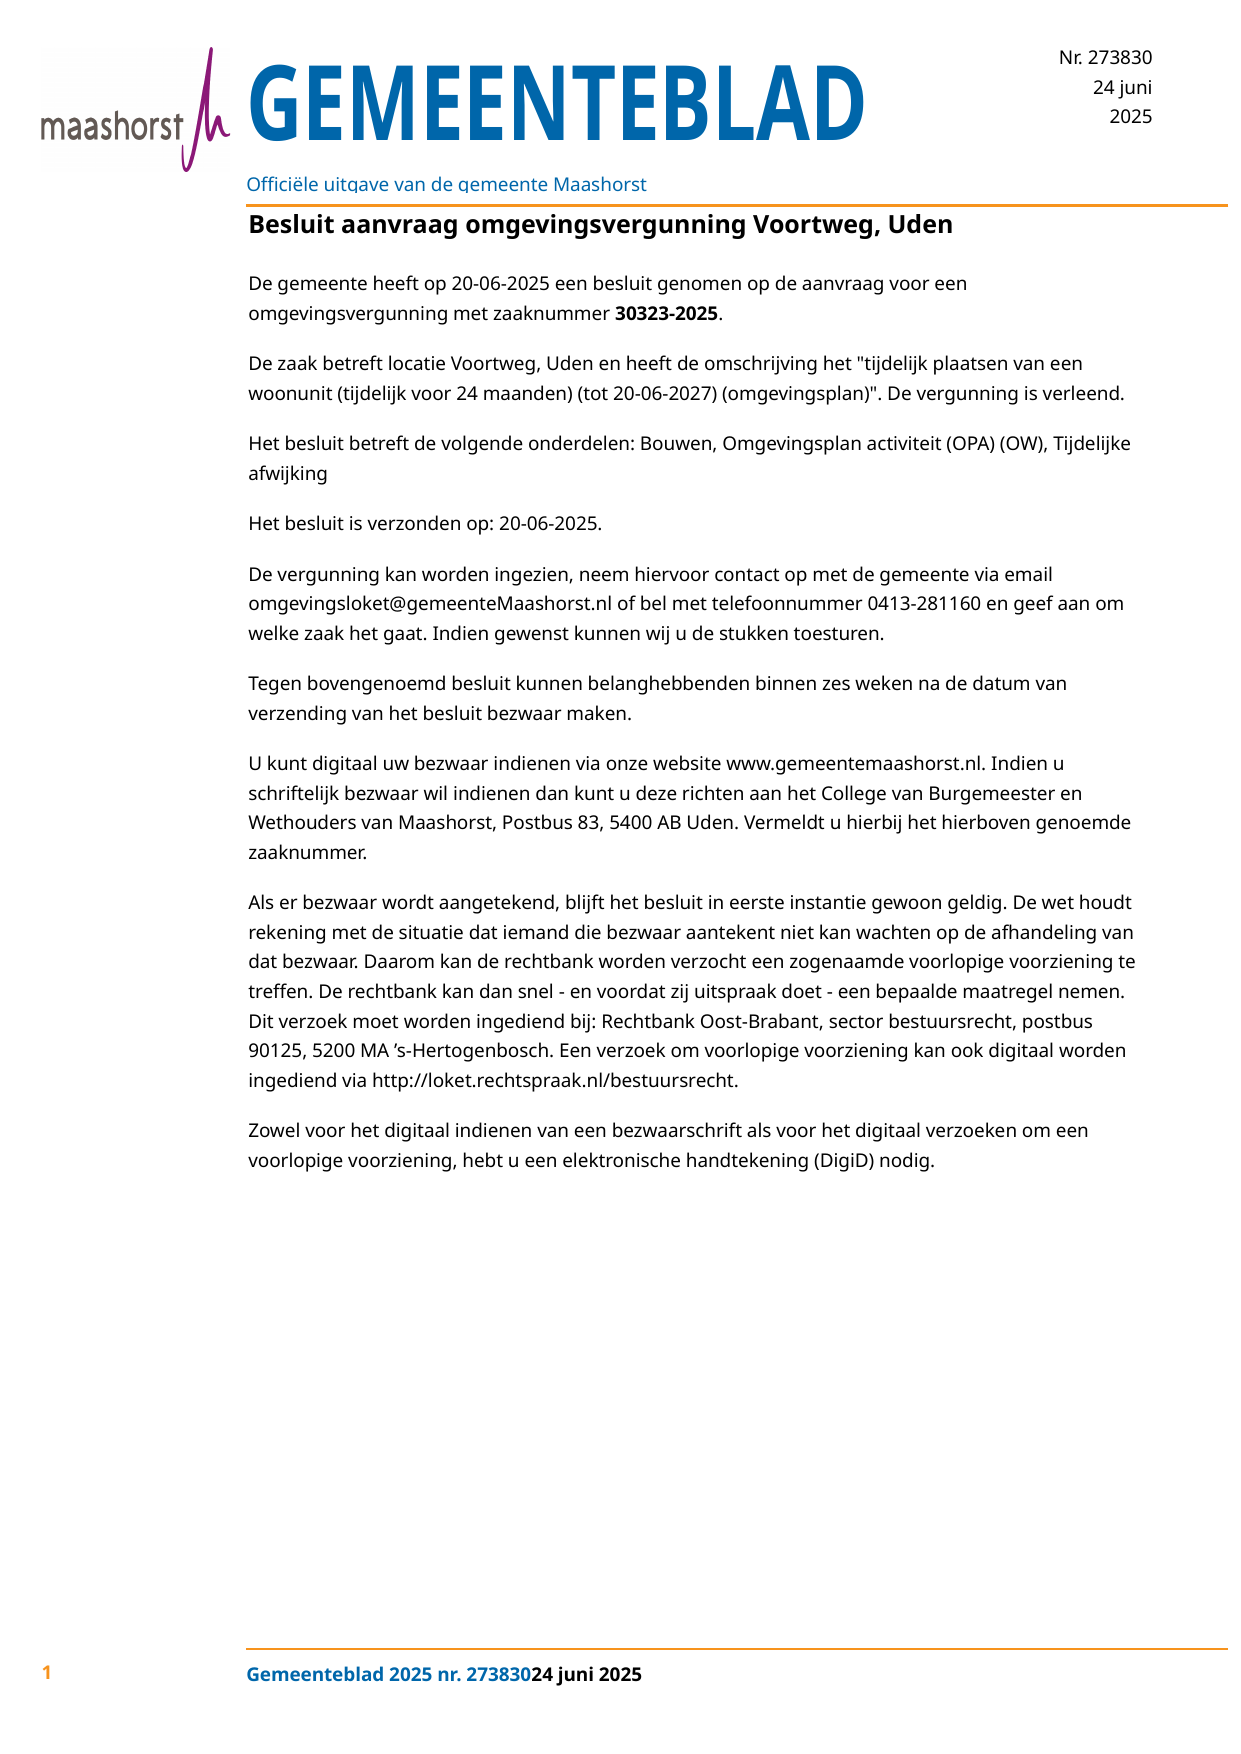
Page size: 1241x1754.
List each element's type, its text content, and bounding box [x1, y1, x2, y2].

text De gemeente heeft op 20-06-2025 een besluit genomen op de aanvraag voor een omgevingsvergunning met zaaknummer 30323-2025. [248, 270, 1152, 326]
text De vergunning kan worden ingezien, neem hiervoor contact op met de gemeente via email omgevingsloket@gemeenteMaashorst.nl of bel met telefoonnummer 0413-281160 en geef aan om welke zaak het gaat. Indien gewenst kunnen wij u de stukken toesturen. [248, 561, 1152, 646]
picture [41, 47, 231, 172]
text Het besluit is verzonden op: 20-06-2025. [248, 510, 1152, 536]
text De zaak betreft locatie Voortweg, Uden en heeft de omschrijving het "tijdelijk plaatsen van een woonunit (tijdelijk voor 24 maanden) (tot 20-06-2027) (omgevingsplan)". De vergunning is verleend. [248, 350, 1152, 406]
text Zowel voor het digitaal indienen van een bezwaarschrift als voor het digitaal verzoeken om een voorlopige voorziening, hebt u een elektronische handtekening (DigiD) nodig. [248, 1117, 1152, 1173]
text U kunt digitaal uw bezwaar indienen via onze website www.gemeentemaashorst.nl. Indien u schriftelijk bezwaar wil indienen dan kunt u deze richten aan het College van Burgemeester en Wethouders van Maashorst, Postbus 83, 5400 AB Uden. Vermeldt u hierbij het hierboven genoemde zaaknummer. [248, 750, 1152, 865]
text Het besluit betreft de volgende onderdelen: Bouwen, Omgevingsplan activiteit (OPA) (OW), Tijdelijke afwijking [248, 430, 1152, 486]
text Tegen bovengenoemd besluit kunnen belanghebbenden binnen zes weken na de datum van verzending van het besluit bezwaar maken. [248, 670, 1152, 726]
text Als er bezwaar wordt aangetekend, blijft het besluit in eerste instantie gewoon geldig. De wet houdt rekening met de situatie dat iemand die bezwaar aantekent niet kan wachten op de afhandeling van dat bezwaar. Daarom kan de rechtbank worden verzocht een zogenaamde voorlopige voorziening te treffen. De rechtbank kan dan snel - en voordat zij uitspraak doet - een bepaalde maatregel nemen. Dit verzoek moet worden ingediend bij: Rechtbank Oost-Brabant, sector bestuursrecht, postbus 90125, 5200 MA ’s-Hertogenbosch. Een verzoek om voorlopige voorziening kan ook digitaal worden ingediend via http://loket.rechtspraak.nl/bestuursrecht. [248, 889, 1152, 1093]
text Besluit aanvraag omgevingsvergunning Voortweg, Uden [248, 207, 1152, 241]
